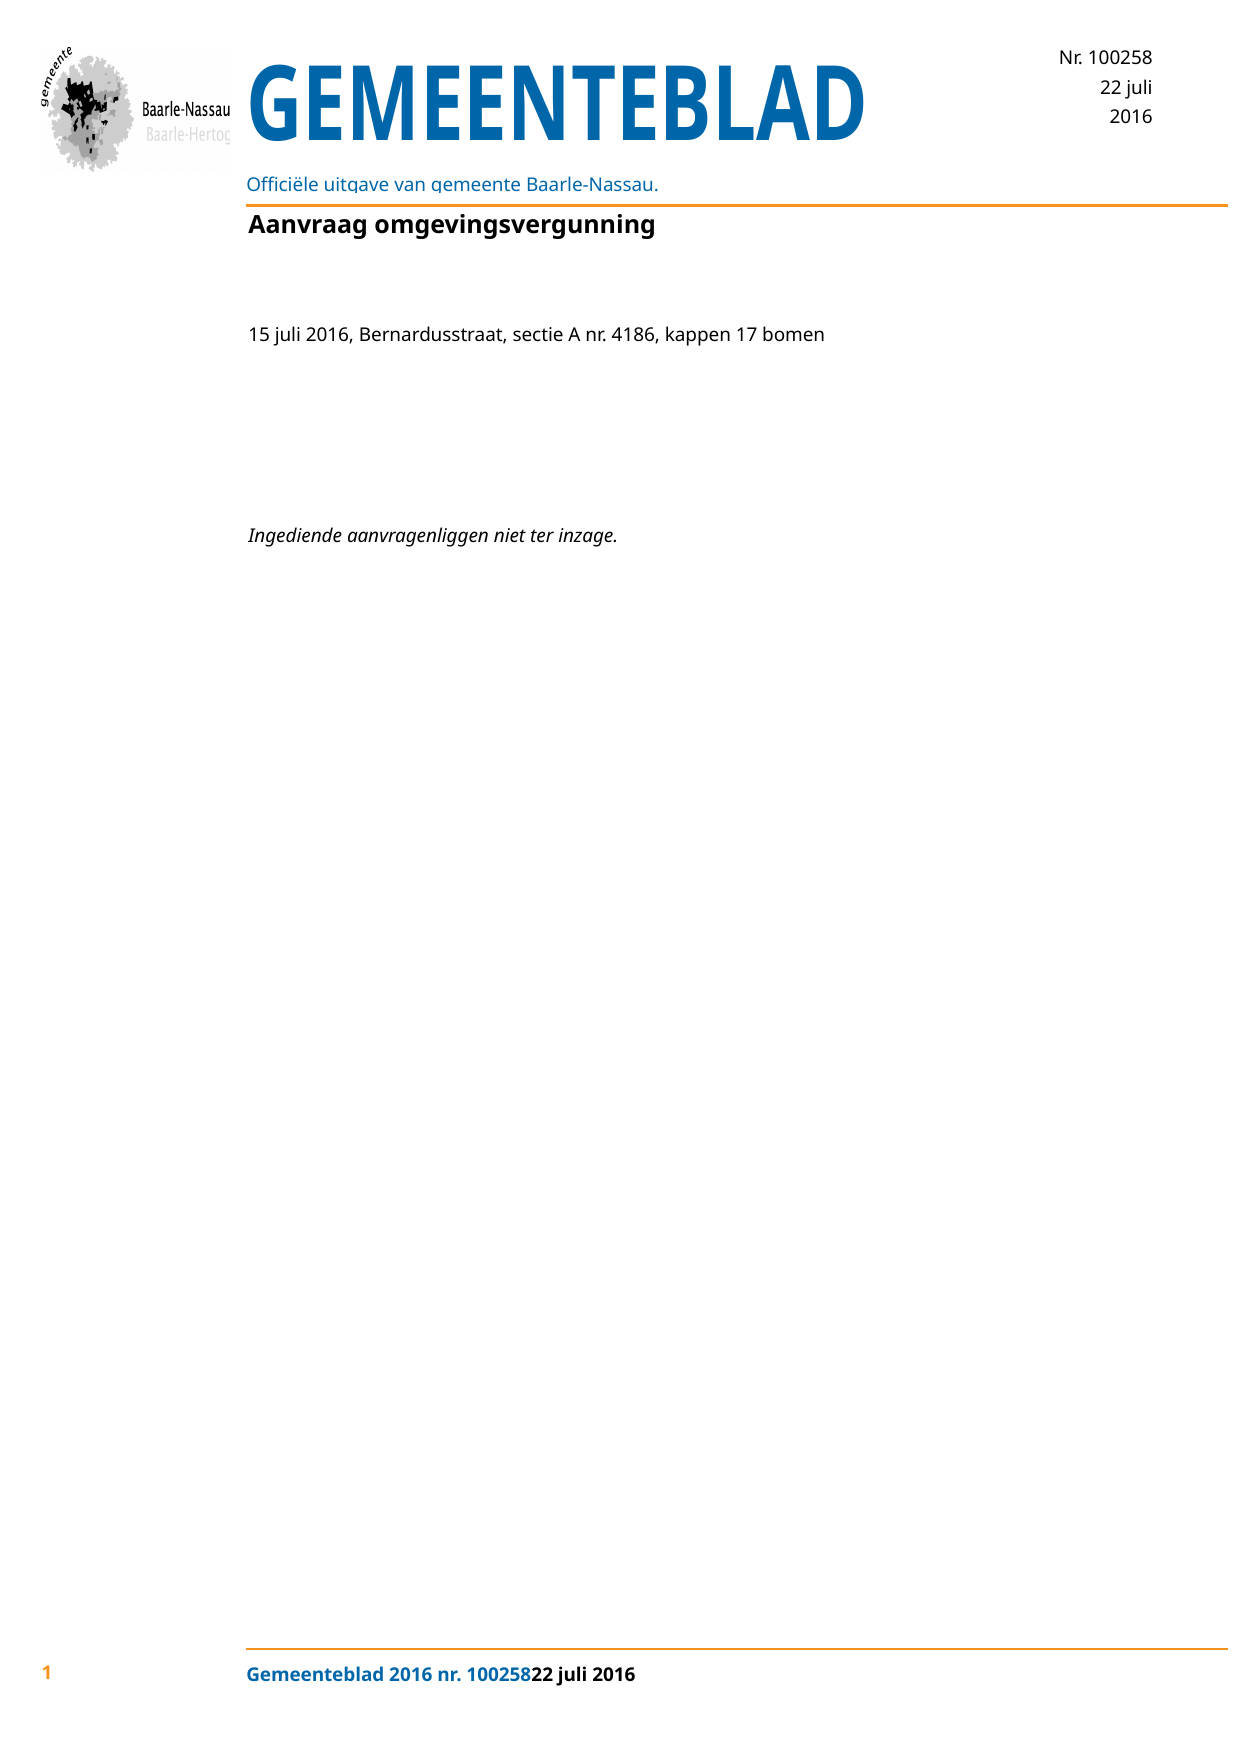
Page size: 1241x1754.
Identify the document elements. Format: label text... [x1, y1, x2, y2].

text Ingediende aanvragenliggen niet ter inzage. [248, 522, 1152, 548]
picture [41, 47, 231, 172]
text Aanvraag omgevingsvergunning [248, 207, 1152, 241]
text 15 juli 2016, Bernardusstraat, sectie A nr. 4186, kappen 17 bomen [248, 321, 1152, 346]
